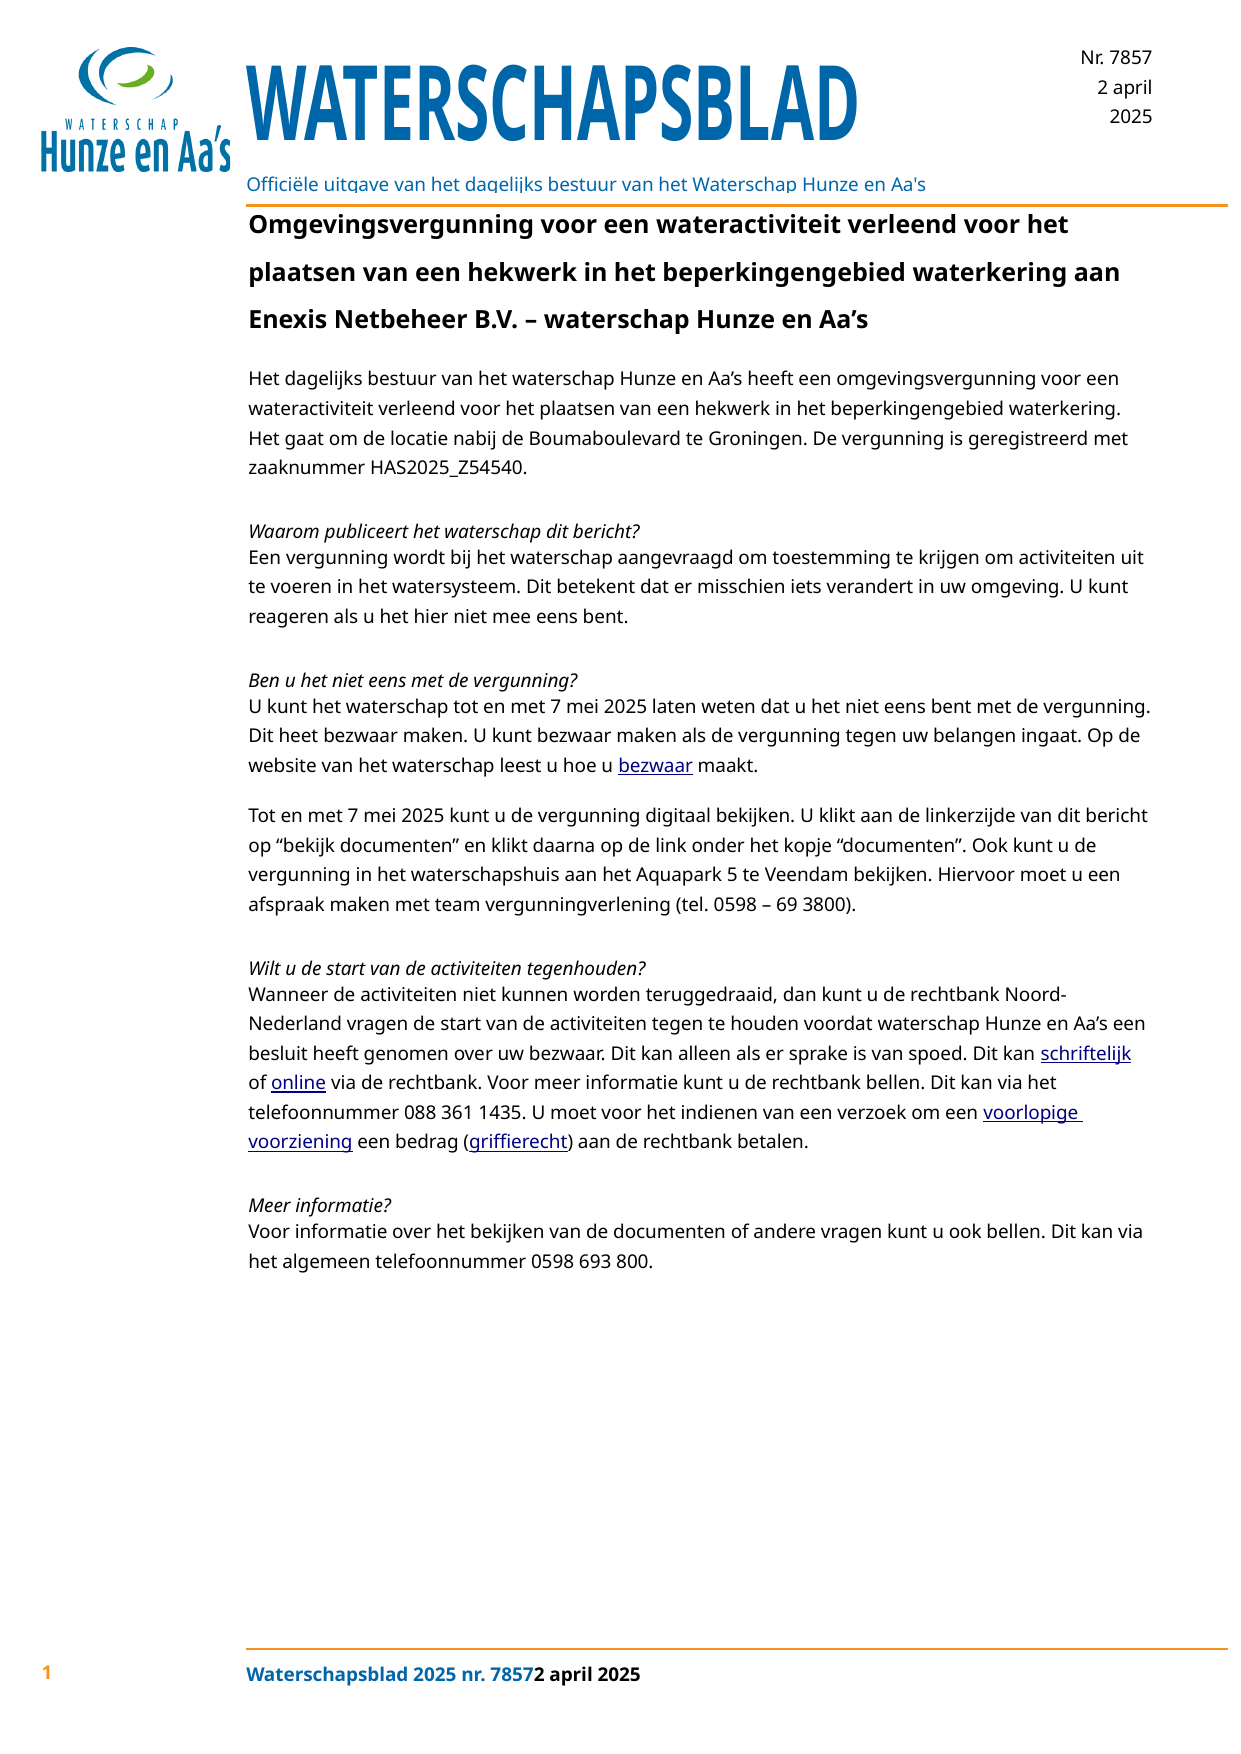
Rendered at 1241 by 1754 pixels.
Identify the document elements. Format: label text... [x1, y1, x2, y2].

text Het dagelijks bestuur van het waterschap Hunze en Aa’s heeft een omgevingsvergunning voor een wateractiviteit verleend voor het plaatsen van een hekwerk in het beperkingengebied waterkering. Het gaat om de locatie nabij de Boumaboulevard te Groningen. De vergunning is geregistreerd met zaaknummer HAS2025_Z54540. [248, 366, 1152, 480]
picture [226, 145, 231, 156]
text Ben u het niet eens met de vergunning? [248, 667, 1152, 693]
text Meer informatie? [248, 1193, 1152, 1218]
text Omgevingsvergunning voor een wateractiviteit verleend voor het plaatsen van een hekwerk in het beperkingengebied waterkering aan Enexis Netbeheer B.V. – waterschap Hunze en Aa’s [248, 207, 1152, 336]
picture [41, 47, 231, 172]
text Waarom publiceert het waterschap dit bericht? [248, 518, 1152, 544]
picture [47, 154, 51, 172]
text Wanneer de activiteiten niet kunnen worden teruggedraaid, dan kunt u de rechtbank Noord-Nederland vragen de start van de activiteiten tegen te houden voordat waterschap Hunze en Aa’s een besluit heeft genomen over uw bezwaar. Dit kan alleen als er sprake is van spoed. Dit kan schriftelijk of online via de rechtbank. Voor meer informatie kunt u de rechtbank bellen. Dit kan via het telefoonnummer 088 361 1435. U moet voor het indienen van een verzoek om een voorlopige voorziening een bedrag (griffierecht) aan de rechtbank betalen. [248, 981, 1152, 1154]
text Voor informatie over het bekijken van de documenten of andere vragen kunt u ook bellen. Dit kan via het algemeen telefoonnummer 0598 693 800. [248, 1218, 1152, 1274]
text Tot en met 7 mei 2025 kunt u de vergunning digitaal bekijken. U klikt aan de linkerzijde van dit bericht op “bekijk documenten” en klikt daarna op de link onder het kopje “documenten”. Ook kunt u de vergunning in het waterschapshuis aan het Aquapark 5 te Veendam bekijken. Hiervoor moet u een afspraak maken met team vergunningverlening (tel. 0598 – 69 3800). [248, 802, 1152, 917]
text Een vergunning wordt bij het waterschap aangevraagd om toestemming te krijgen om activiteiten uit te voeren in het watersysteem. Dit betekent dat er misschien iets verandert in uw omgeving. U kunt reageren als u het hier niet mee eens bent. [248, 544, 1152, 629]
text Wilt u de start van de activiteiten tegenhouden? [248, 955, 1152, 981]
text U kunt het waterschap tot en met 7 mei 2025 laten weten dat u het niet eens bent met de vergunning. Dit heet bezwaar maken. U kunt bezwaar maken als de vergunning tegen uw belangen ingaat. Op de website van het waterschap leest u hoe u bezwaar maakt. [248, 693, 1152, 778]
picture [183, 163, 191, 172]
